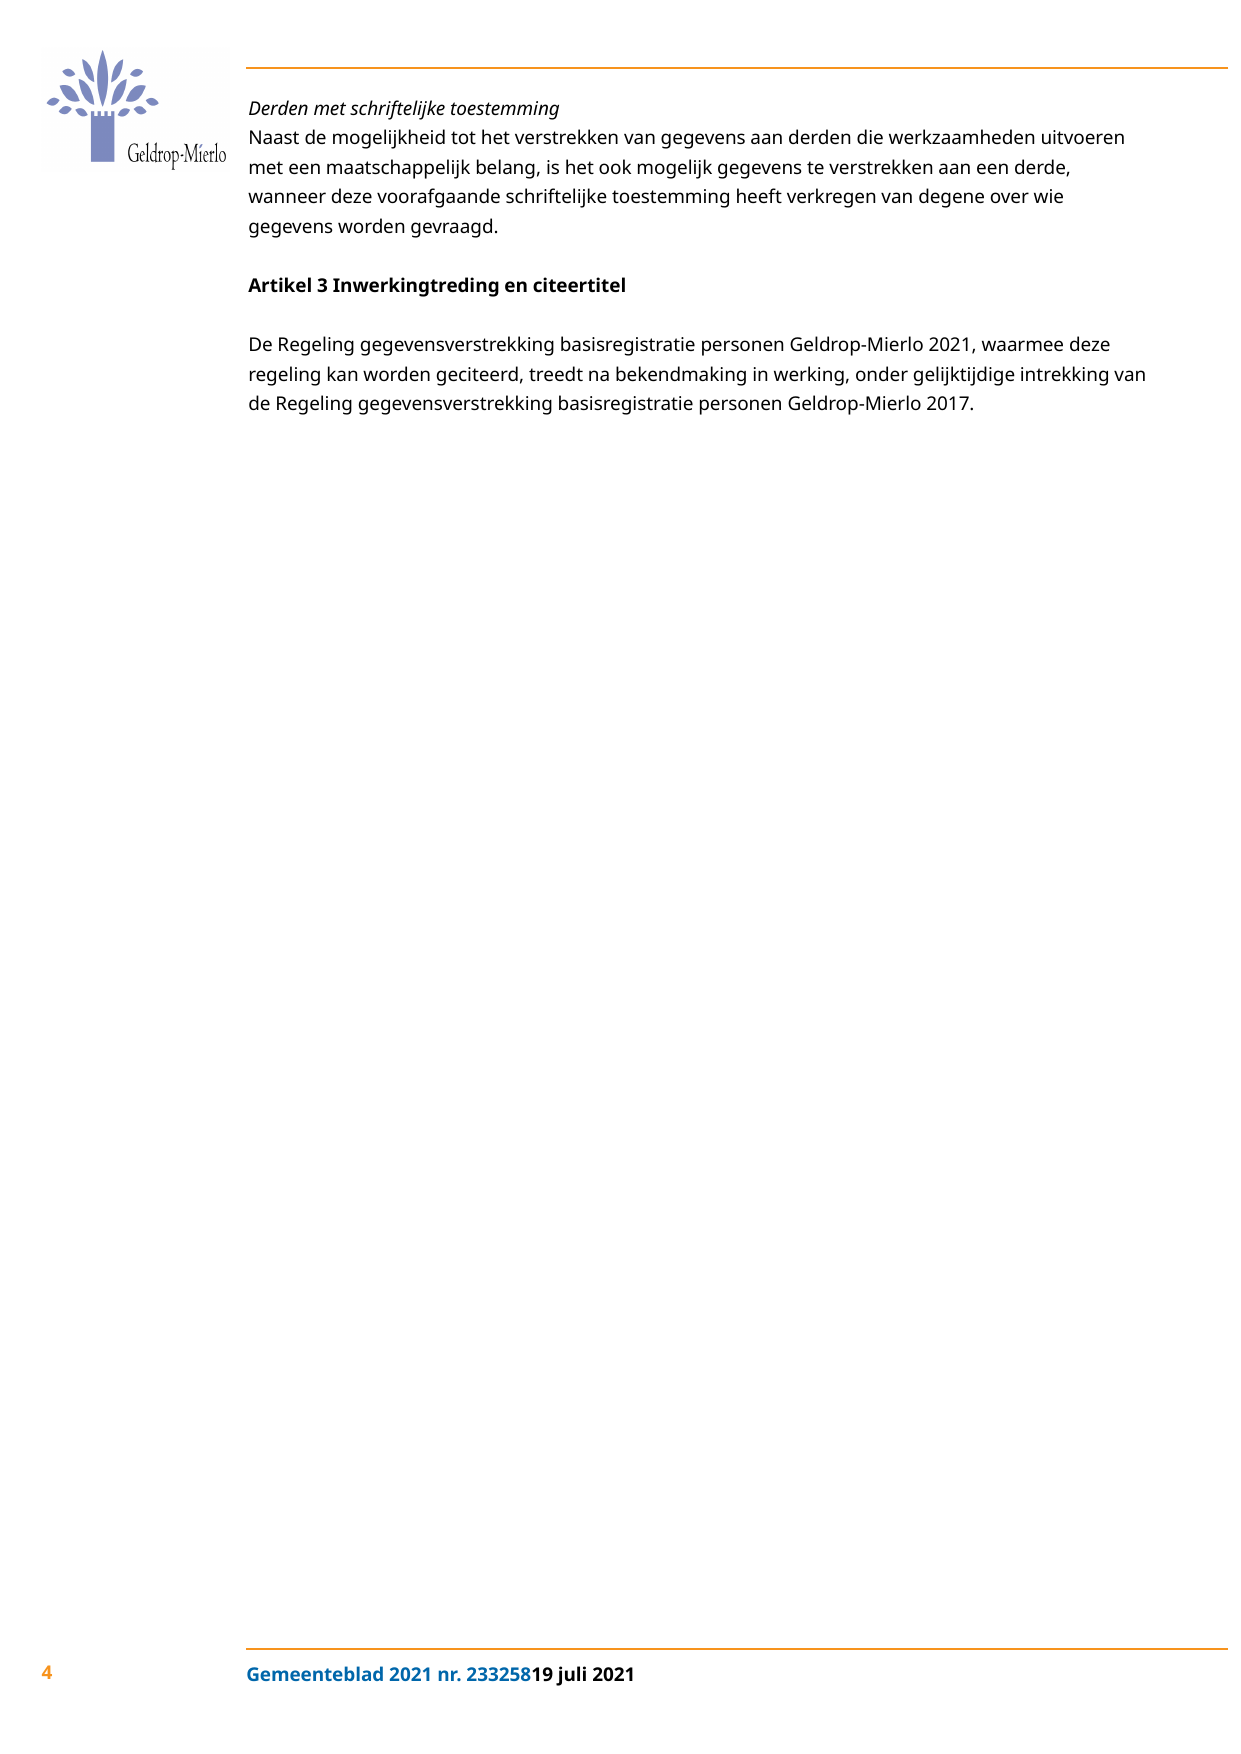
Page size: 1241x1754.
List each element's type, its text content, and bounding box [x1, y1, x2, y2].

text Naast de mogelijkheid tot het verstrekken van gegevens aan derden die werkzaamheden uitvoeren met een maatschappelijk belang, is het ook mogelijk gegevens te verstrekken aan een derde, wanneer deze voorafgaande schriftelijke toestemming heeft verkregen van degene over wie gegevens worden gevraagd. [248, 124, 1152, 239]
picture [41, 47, 231, 172]
text Artikel 3 Inwerkingtreding en citeertitel [248, 272, 1152, 298]
text Derden met schriftelijke toestemming [248, 95, 1152, 121]
text De Regeling gegevensverstrekking basisregistratie personen Geldrop-Mierlo 2021, waarmee deze regeling kan worden geciteerd, treedt na bekendmaking in werking, onder gelijktijdige intrekking van de Regeling gegevensverstrekking basisregistratie personen Geldrop-Mierlo 2017. [248, 331, 1152, 416]
